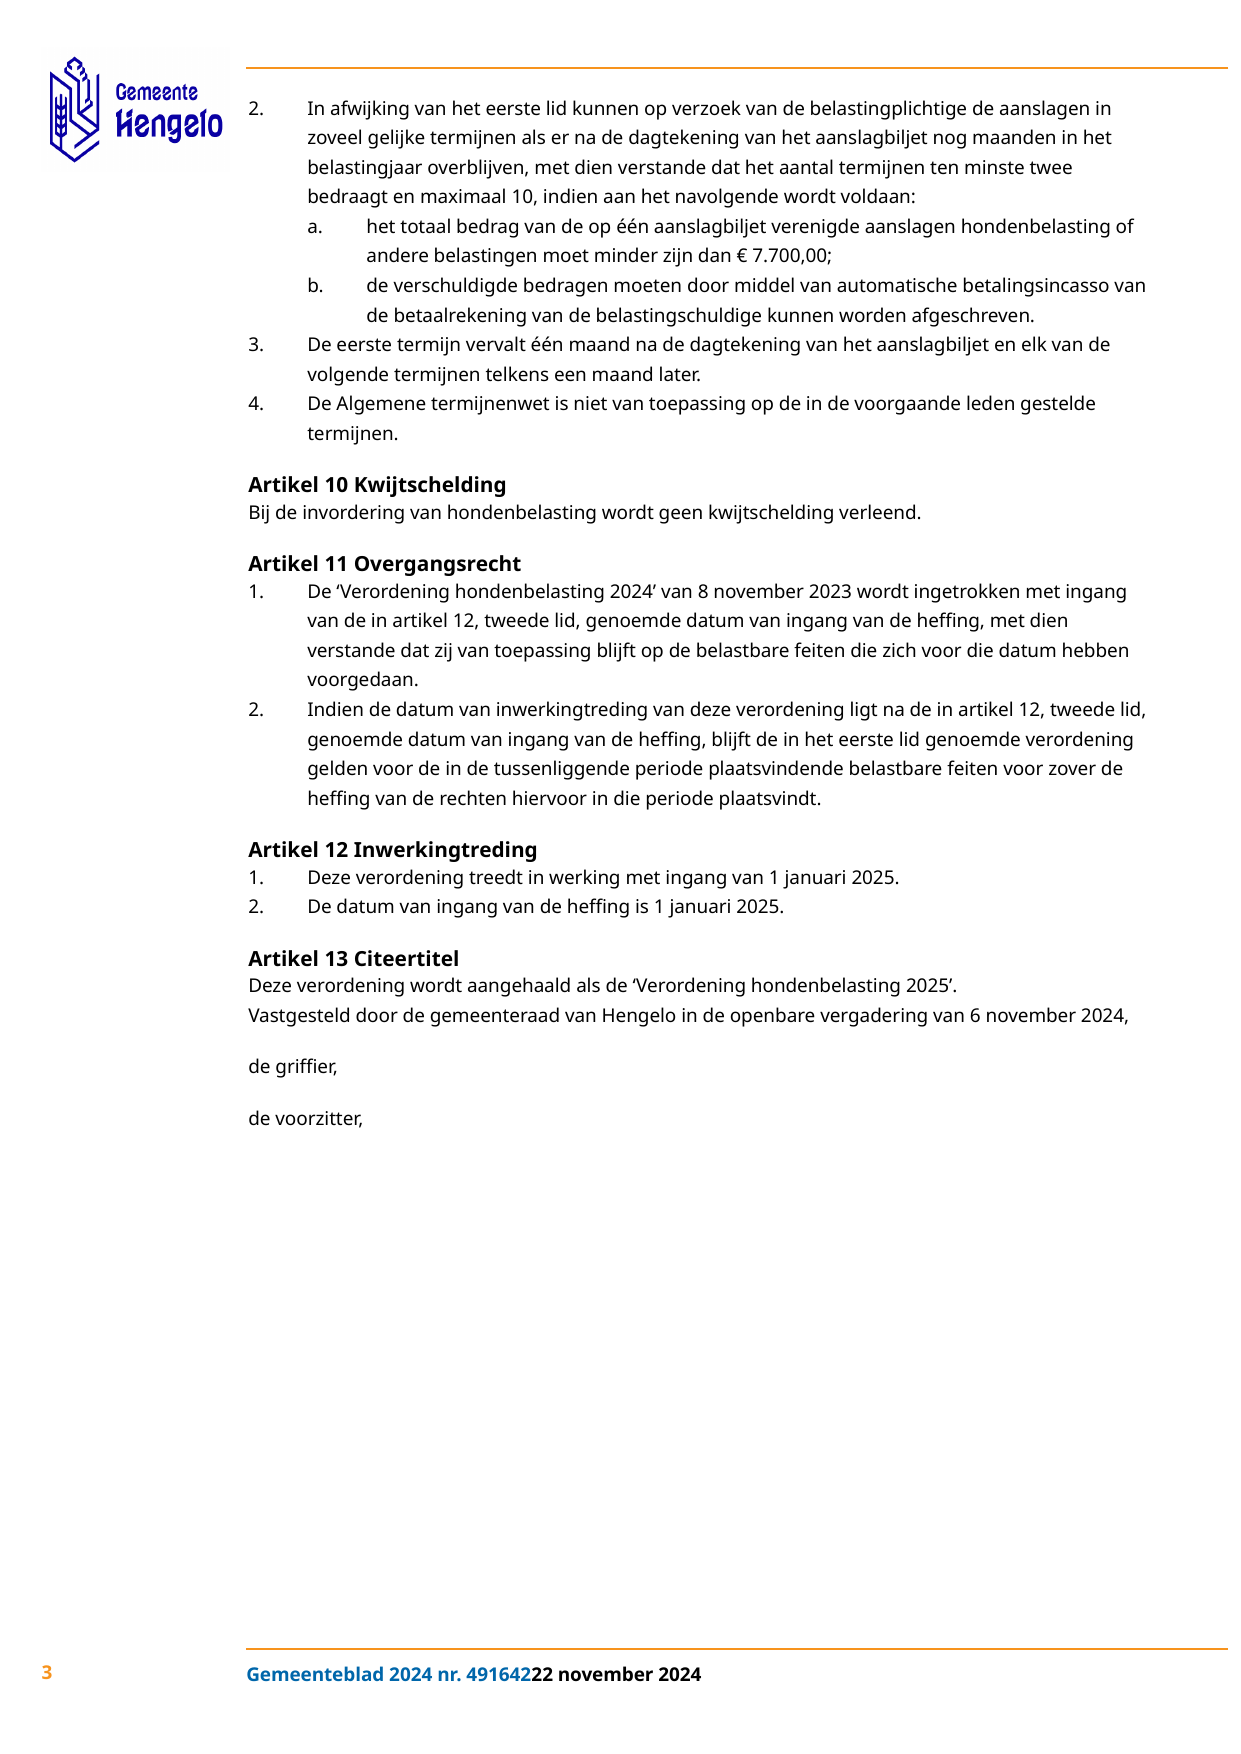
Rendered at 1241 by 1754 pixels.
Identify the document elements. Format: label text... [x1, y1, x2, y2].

list het totaal bedrag van de op één aanslagbiljet verenigde aanslagen hondenbelasting of andere belastingen moet minder zijn dan € 7.700,00; [307, 213, 1152, 268]
text Deze verordening wordt aangehaald als de ‘Verordening hondenbelasting 2025’. [248, 972, 1152, 998]
text Artikel 11 Overgangsrecht [248, 549, 1152, 578]
text Artikel 12 Inwerkingtreding [248, 835, 1152, 864]
text de voorzitter, [248, 1105, 1152, 1131]
list De ‘Verordening hondenbelasting 2024’ van 8 november 2023 wordt ingetrokken met ingang van de in artikel 12, tweede lid, genoemde datum van ingang van de heffing, met dien verstande dat zij van toepassing blijft op de belastbare feiten die zich voor die datum hebben voorgedaan. [248, 578, 1152, 692]
list De eerste termijn vervalt één maand na de dagtekening van het aanslagbiljet en elk van de volgende termijnen telkens een maand later. [248, 331, 1152, 387]
text Vastgesteld door de gemeenteraad van Hengelo in de openbare vergadering van 6 november 2024, [248, 1002, 1152, 1028]
list De Algemene termijnenwet is niet van toepassing op de in de voorgaande leden gestelde termijnen. [248, 391, 1152, 446]
list In afwijking van het eerste lid kunnen op verzoek van de belastingplichtige de aanslagen in zoveel gelijke termijnen als er na de dagtekening van het aanslagbiljet nog maanden in het belastingjaar overblijven, met dien verstande dat het aantal termijnen ten minste twee bedraagt en maximaal 10, indien aan het navolgende wordt voldaan: [248, 95, 1152, 209]
list Deze verordening treedt in werking met ingang van 1 januari 2025. [248, 864, 1152, 889]
picture [41, 47, 231, 172]
text Artikel 13 Citeertitel [248, 944, 1152, 972]
text Bij de invordering van hondenbelasting wordt geen kwijtschelding verleend. [248, 499, 1152, 525]
list Indien de datum van inwerkingtreding van deze verordening ligt na de in artikel 12, tweede lid, genoemde datum van ingang van de heffing, blijft de in het eerste lid genoemde verordening gelden voor de in de tussenliggende periode plaatsvindende belastbare feiten voor zover de heffing van de rechten hiervoor in die periode plaatsvindt. [248, 696, 1152, 811]
list de verschuldigde bedragen moeten door middel van automatische betalingsincasso van de betaalrekening van de belastingschuldige kunnen worden afgeschreven. [307, 272, 1152, 328]
text Artikel 10 Kwijtschelding [248, 471, 1152, 499]
text de griffier, [248, 1053, 1152, 1079]
list De datum van ingang van de heffing is 1 januari 2025. [248, 893, 1152, 919]
